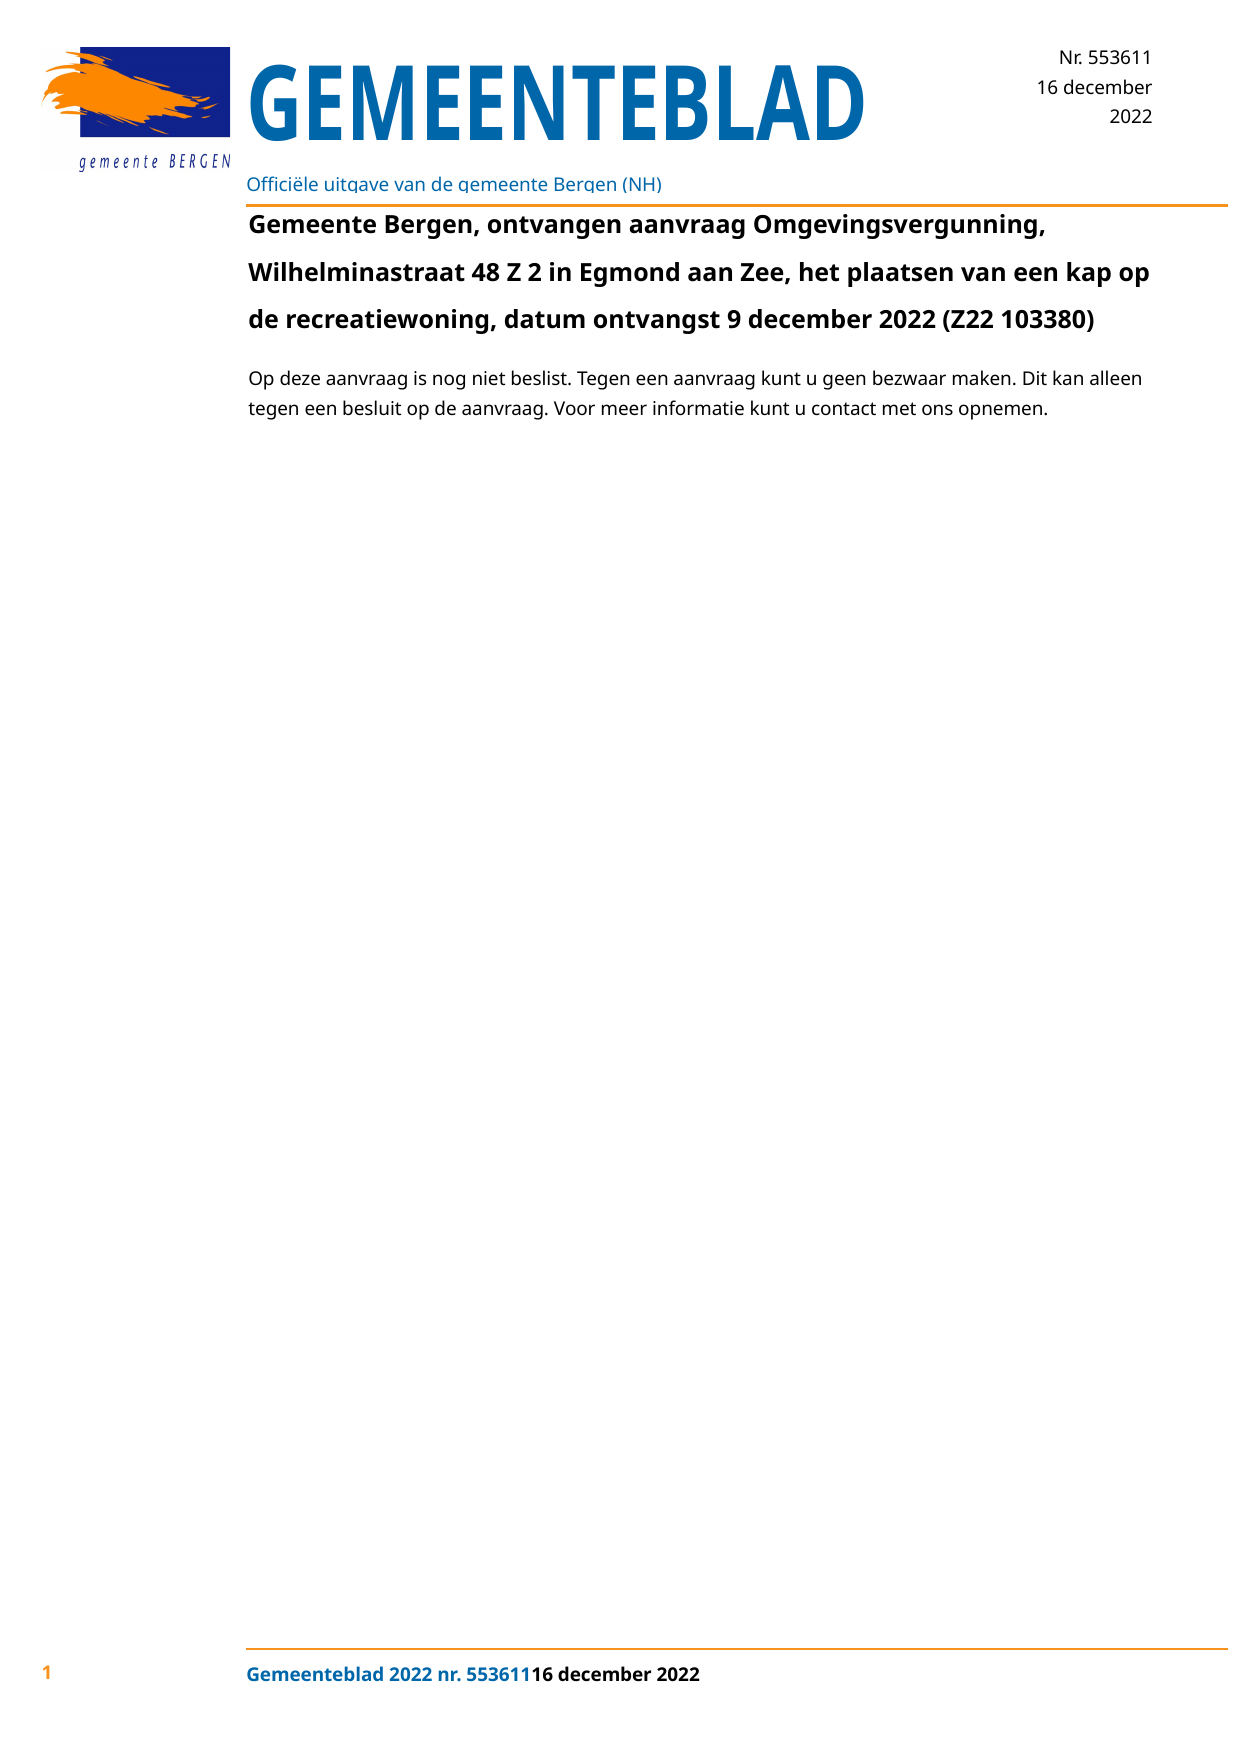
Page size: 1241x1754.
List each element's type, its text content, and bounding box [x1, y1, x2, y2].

text Op deze aanvraag is nog niet beslist. Tegen een aanvraag kunt u geen bezwaar maken. Dit kan alleen tegen een besluit op de aanvraag. Voor meer informatie kunt u contact met ons opnemen. [248, 366, 1152, 421]
text Gemeente Bergen, ontvangen aanvraag Omgevingsvergunning, Wilhelminastraat 48 Z 2 in Egmond aan Zee, het plaatsen van een kap op de recreatiewoning, datum ontvangst 9 december 2022 (Z22 103380) [248, 207, 1152, 336]
picture [41, 47, 231, 172]
